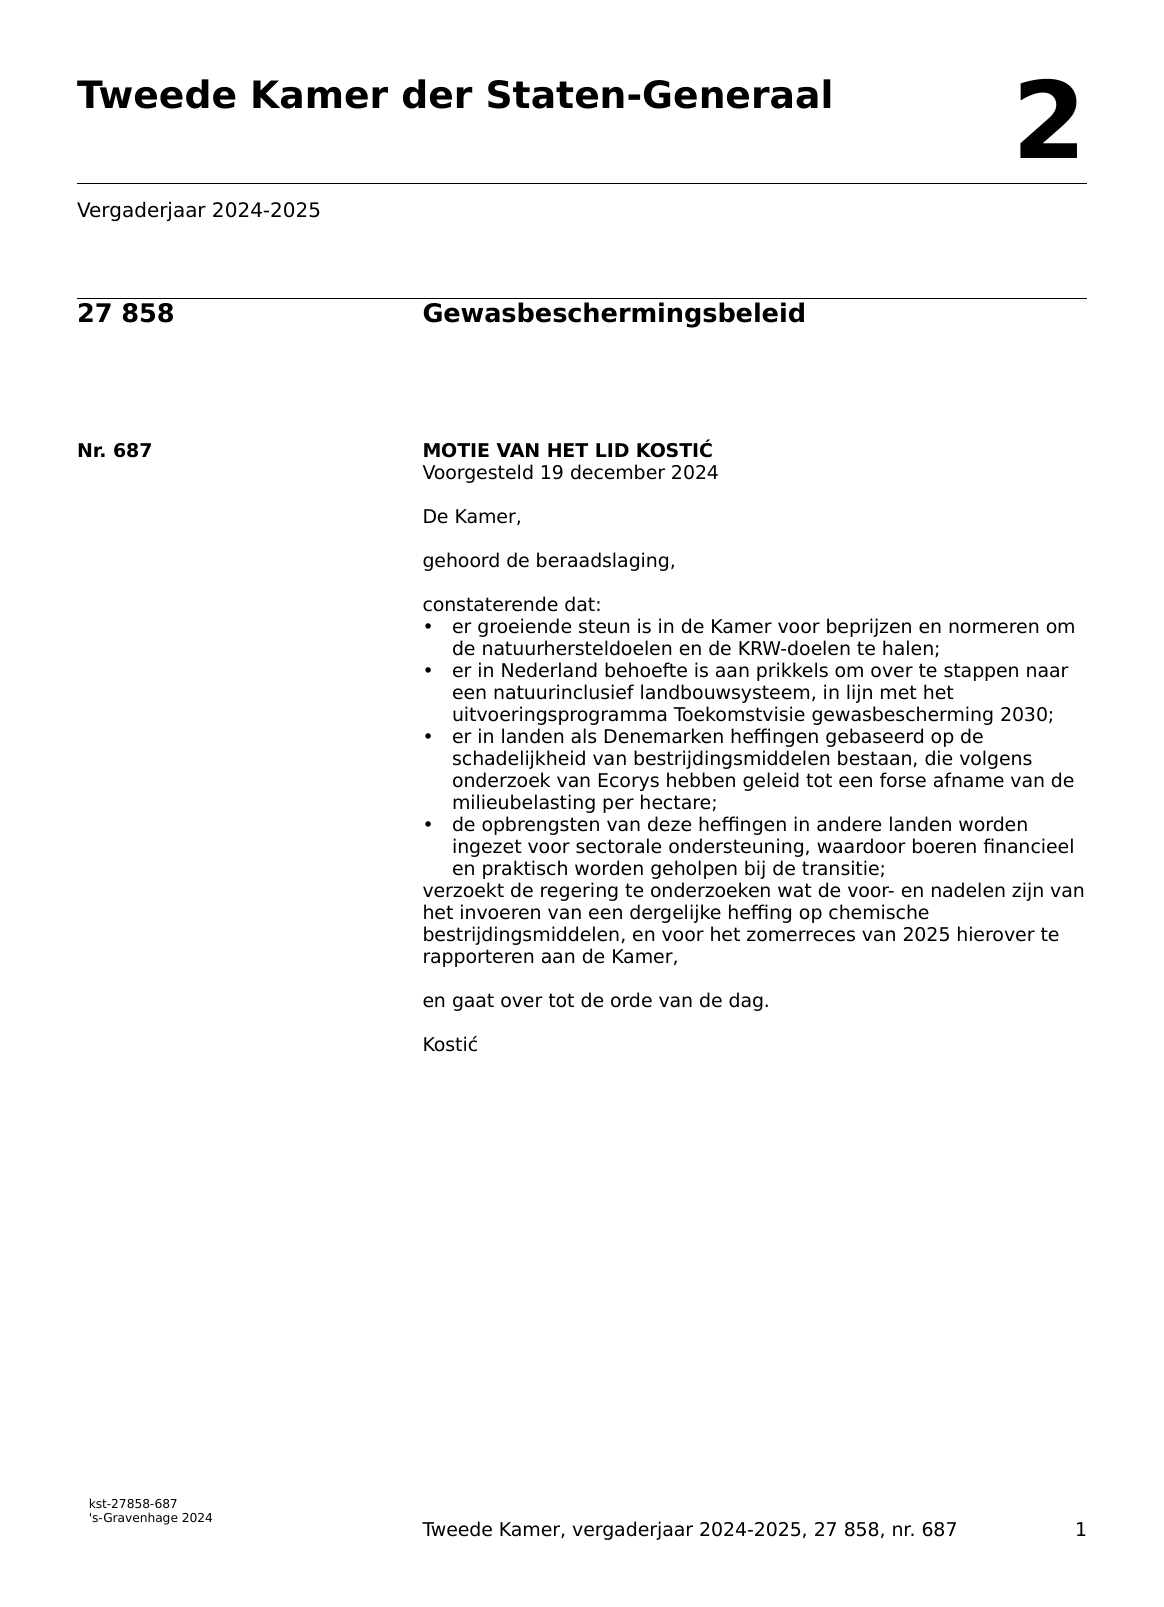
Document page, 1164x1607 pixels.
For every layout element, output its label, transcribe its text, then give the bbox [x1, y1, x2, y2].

text • de opbrengsten van deze heffingen in andere landen worden ingezet voor sectorale ondersteuning, waardoor boeren financieel en praktisch worden geholpen bij de transitie; [422, 814, 1087, 880]
text 's-Gravenhage 2024 [88, 1511, 323, 1525]
text Kostić [422, 1034, 1087, 1056]
text • er groeiende steun is in de Kamer voor beprijzen en normeren om de natuurhersteldoelen en de KRW-doelen te halen; [422, 616, 1087, 660]
table_cell Vergaderjaar 2024-2025 [77, 184, 1087, 298]
text en gaat over tot de orde van de dag. [422, 990, 1087, 1012]
table_header 2 [886, 59, 1087, 183]
text • er in landen als Denemarken heffingen gebaseerd op de schadelijkheid van bestrijdingsmiddelen bestaan, die volgens onderzoek van Ecorys hebben geleid tot een forse afname van de milieubelasting per hectare; [422, 726, 1087, 814]
text De Kamer, [422, 506, 1087, 528]
subtitle Nr. 687 MOTIE VAN HET LID KOSTIĆ [77, 440, 1087, 462]
text • er in Nederland behoefte is aan prikkels om over te stappen naar een natuurinclusief landbouwsysteem, in lijn met het uitvoeringsprogramma Toekomstvisie gewasbescherming 2030; [422, 660, 1087, 726]
text Voorgesteld 19 december 2024 [422, 462, 1087, 484]
text kst-27858-687 [88, 1497, 323, 1511]
subtitle 27 858 Gewasbeschermingsbeleid [77, 299, 1087, 329]
text verzoekt de regering te onderzoeken wat de voor- en nadelen zijn van het invoeren van een dergelijke heffing op chemische bestrijdingsmiddelen, en voor het zomerreces van 2025 hierover te rapporteren aan de Kamer, [422, 880, 1087, 968]
text gehoord de beraadslaging, [422, 550, 1087, 572]
text constaterende dat: [422, 594, 1087, 616]
table_header Tweede Kamer der Staten-Generaal [77, 59, 886, 183]
